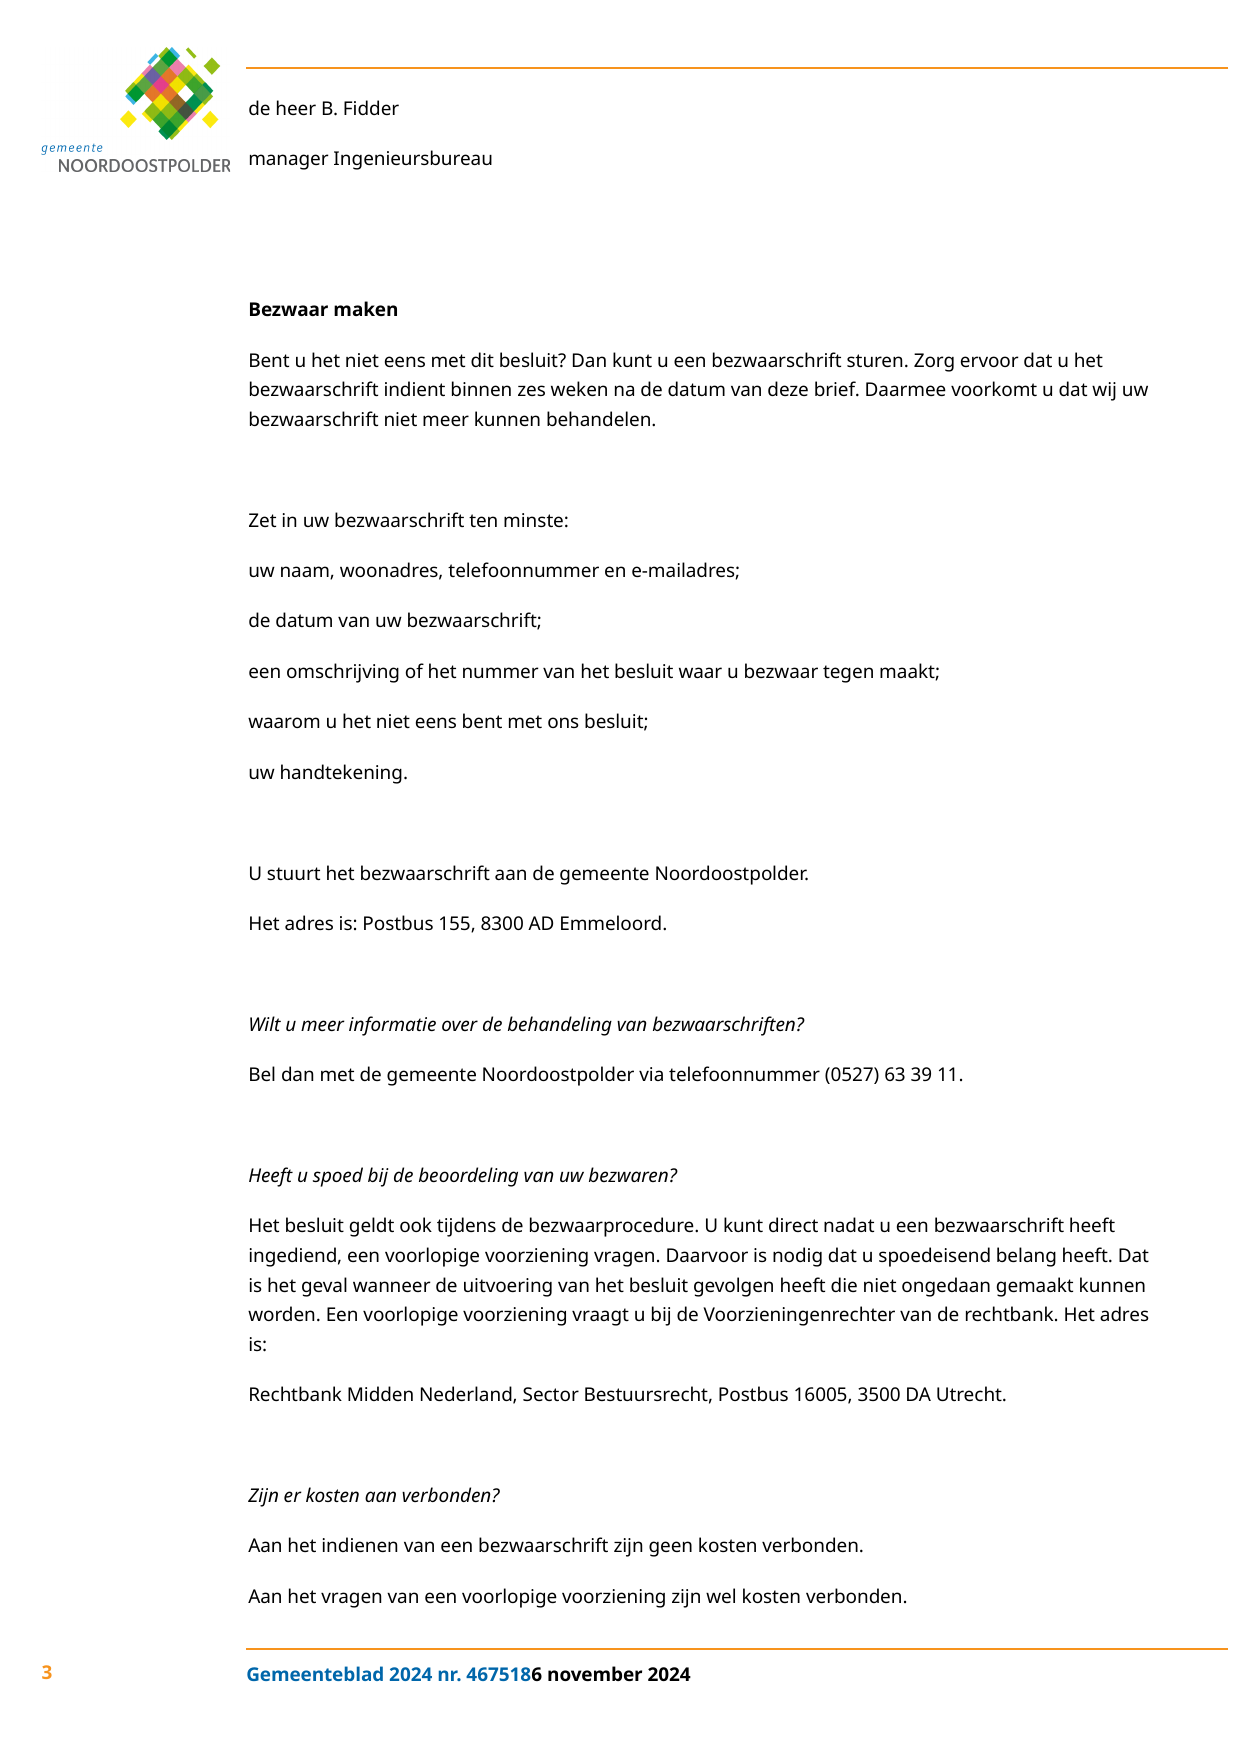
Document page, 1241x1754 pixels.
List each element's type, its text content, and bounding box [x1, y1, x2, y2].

text waarom u het niet eens bent met ons besluit; [248, 708, 1152, 734]
text Bezwaar maken [248, 296, 1152, 322]
picture [41, 47, 231, 172]
text U stuurt het bezwaarschrift aan de gemeente Noordoostpolder. [248, 860, 1152, 886]
text Zijn er kosten aan verbonden? [248, 1482, 1152, 1508]
text Het adres is: Postbus 155, 8300 AD Emmeloord. [248, 910, 1152, 936]
text Het besluit geldt ook tijdens de bezwaarprocedure. U kunt direct nadat u een bezwaarschrift heeft ingediend, een voorlopige voorziening vragen. Daarvoor is nodig dat u spoedeisend belang heeft. Dat is het geval wanneer de uitvoering van het besluit gevolgen heeft die niet ongedaan gemaakt kunnen worden. Een voorlopige voorziening vraagt u bij de Voorzieningenrechter van de rechtbank. Het adres is: [248, 1213, 1152, 1357]
text een omschrijving of het nummer van het besluit waar u bezwaar tegen maakt; [248, 658, 1152, 684]
text Zet in uw bezwaarschrift ten minste: [248, 507, 1152, 533]
text Rechtbank Midden Nederland, Sector Bestuursrecht, Postbus 16005, 3500 DA Utrecht. [248, 1381, 1152, 1407]
text Aan het indienen van een bezwaarschrift zijn geen kosten verbonden. [248, 1533, 1152, 1558]
text de datum van uw bezwaarschrift; [248, 608, 1152, 633]
text uw naam, woonadres, telefoonnummer en e-mailadres; [248, 557, 1152, 583]
text manager Ingenieursbureau [248, 145, 1152, 171]
text Wilt u meer informatie over de behandeling van bezwaarschriften? [248, 1011, 1152, 1037]
text Heeft u spoed bij de beoordeling van uw bezwaren? [248, 1162, 1152, 1188]
text de heer B. Fidder [248, 95, 1152, 121]
text Bent u het niet eens met dit besluit? Dan kunt u een bezwaarschrift sturen. Zorg ervoor dat u het bezwaarschrift indient binnen zes weken na de datum van deze brief. Daarmee voorkomt u dat wij uw bezwaarschrift niet meer kunnen behandelen. [248, 347, 1152, 432]
text Aan het vragen van een voorlopige voorziening zijn wel kosten verbonden. [248, 1583, 1152, 1609]
text uw handtekening. [248, 759, 1152, 785]
text Bel dan met de gemeente Noordoostpolder via telefoonnummer (0527) 63 39 11. [248, 1061, 1152, 1087]
